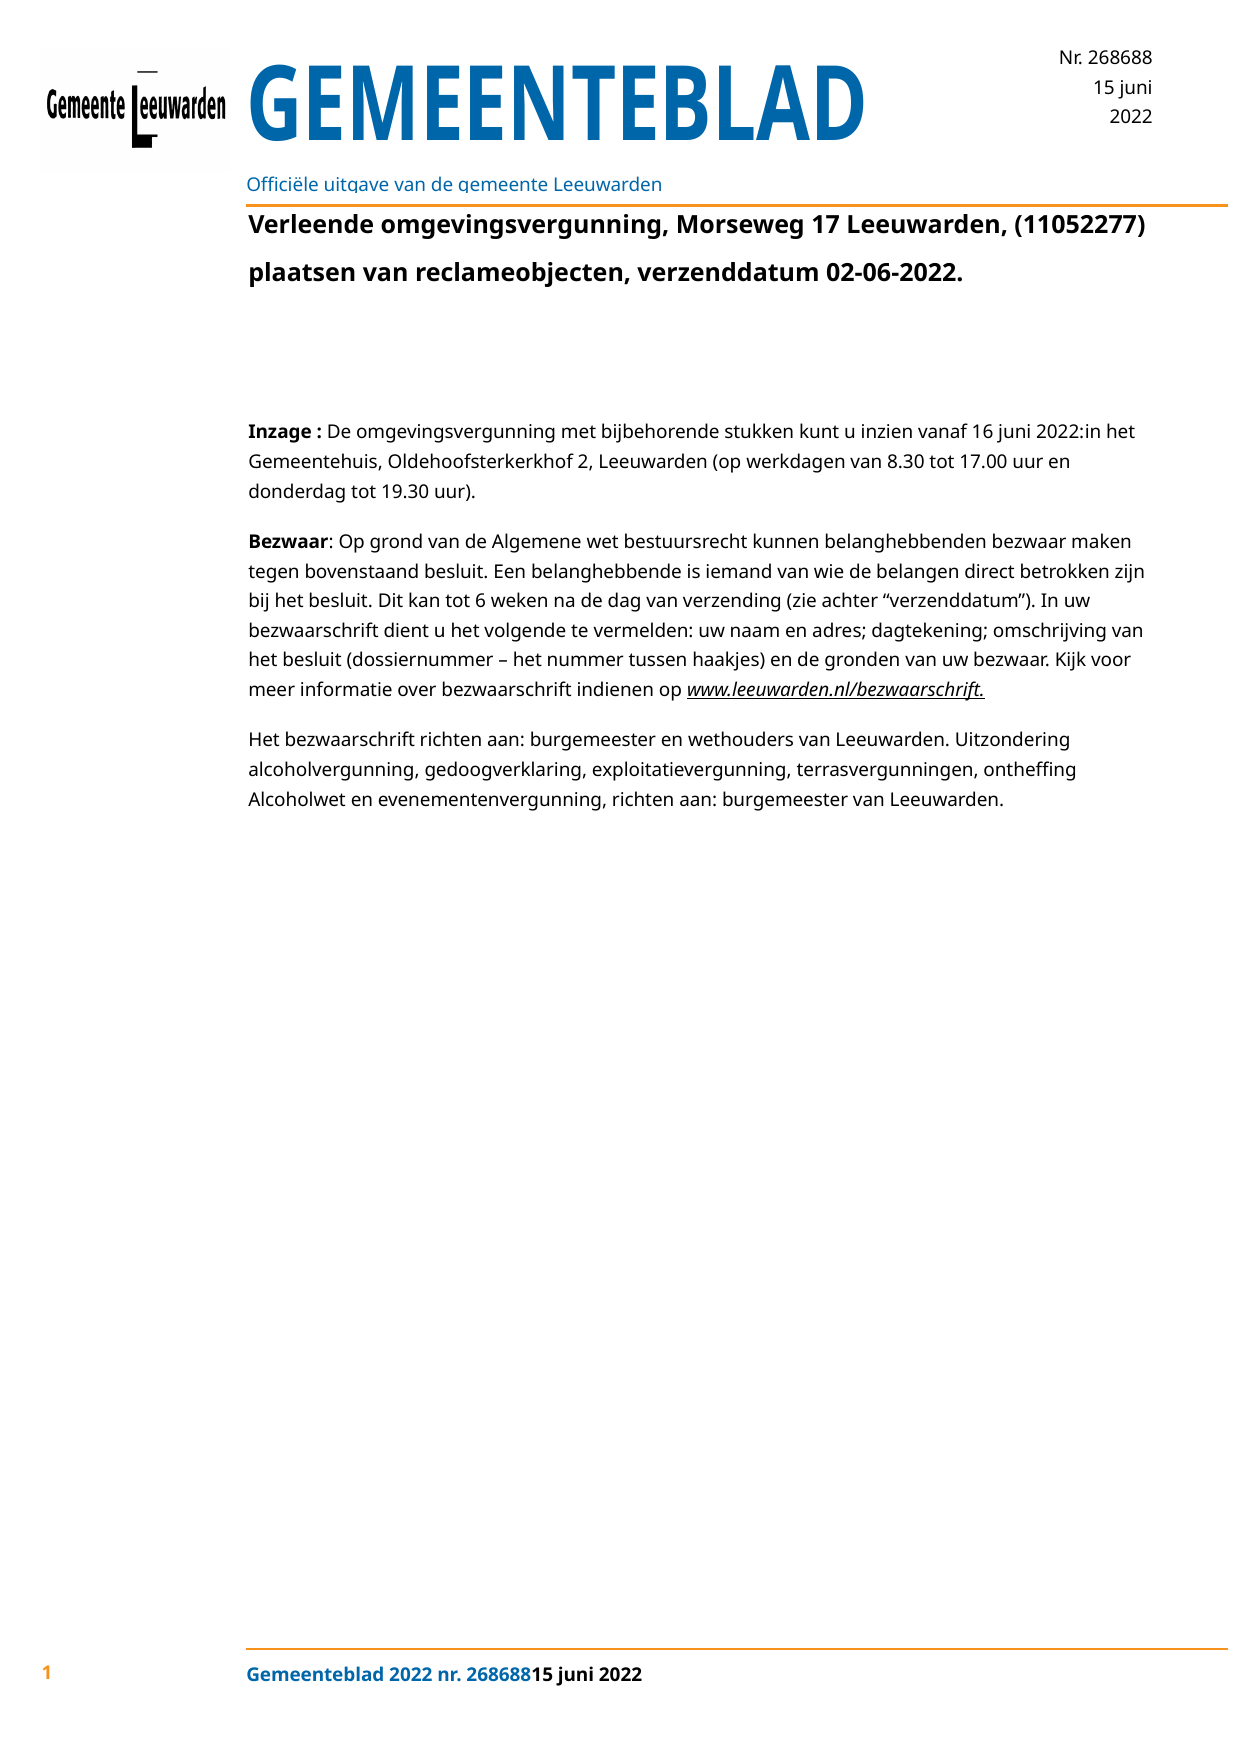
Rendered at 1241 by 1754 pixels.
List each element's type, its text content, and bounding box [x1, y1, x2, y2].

text Het bezwaarschrift richten aan: burgemeester en wethouders van Leeuwarden. Uitzondering alcoholvergunning, gedoogverklaring, exploitatievergunning, terrasvergunningen, ontheffing Alcoholwet en evenementenvergunning, richten aan: burgemeester van Leeuwarden. [248, 727, 1152, 812]
text Verleende omgevingsvergunning, Morseweg 17 Leeuwarden, (11052277) plaatsen van reclameobjecten, verzenddatum 02-06-2022. [248, 207, 1152, 288]
text Inzage : De omgevingsvergunning met bijbehorende stukken kunt u inzien vanaf 16 juni 2022:in het Gemeentehuis, Oldehoofsterkerkhof 2, Leeuwarden (op werkdagen van 8.30 tot 17.00 uur en donderdag tot 19.30 uur). [248, 419, 1152, 504]
picture [41, 47, 231, 172]
text Bezwaar: Op grond van de Algemene wet bestuursrecht kunnen belanghebbenden bezwaar maken tegen bovenstaand besluit. Een belanghebbende is iemand van wie de belangen direct betrokken zijn bij het besluit. Dit kan tot 6 weken na de dag van verzending (zie achter “verzenddatum”). In uw bezwaarschrift dient u het volgende te vermelden: uw naam en adres; dagtekening; omschrijving van het besluit (dossiernummer – het nummer tussen haakjes) en de gronden van uw bezwaar. Kijk voor meer informatie over bezwaarschrift indienen op www.leeuwarden.nl/bezwaarschrift. [248, 528, 1152, 702]
